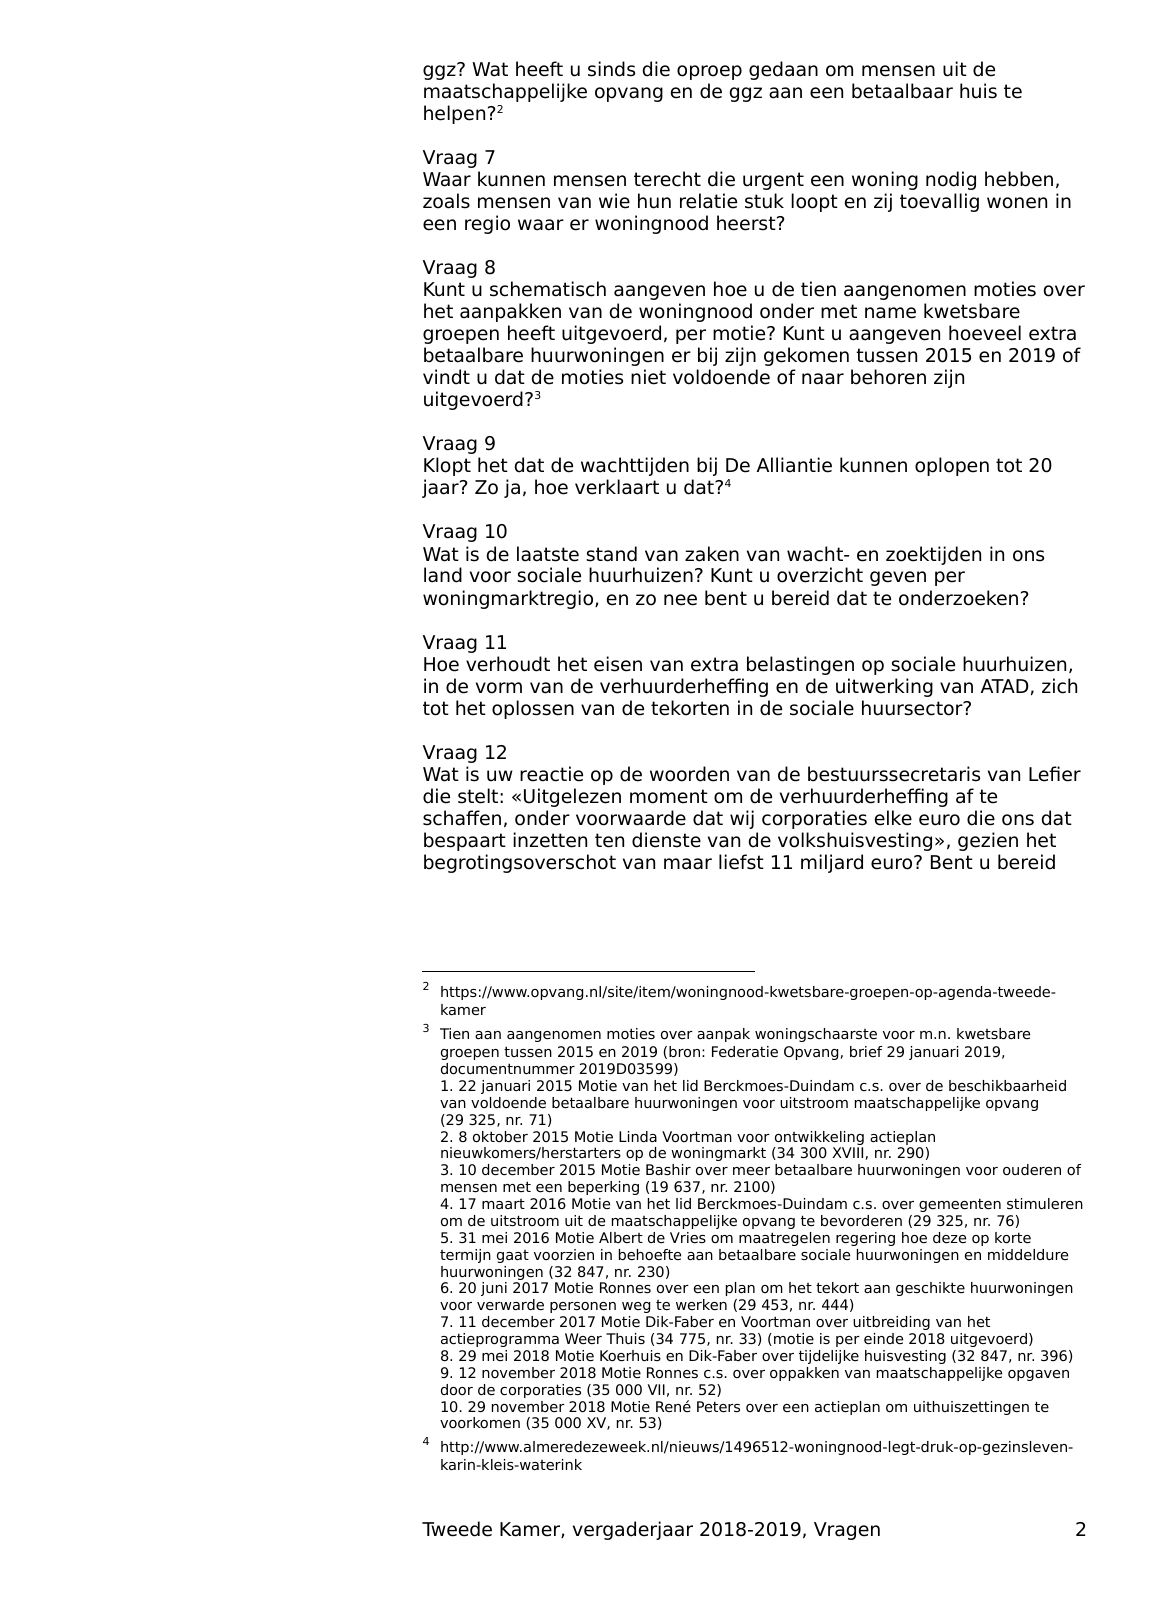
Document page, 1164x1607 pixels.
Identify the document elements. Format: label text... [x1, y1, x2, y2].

text 6. 20 juni 2017 Motie Ronnes over een plan om het tekort aan geschikte huurwoningen voor verwarde personen weg te werken (29 453, nr. 444) [440, 1281, 1087, 1314]
text Kunt u schematisch aangeven hoe u de tien aangenomen moties over het aanpakken van de woningnood onder met name kwetsbare groepen heeft uitgevoerd, per motie? Kunt u aangeven hoeveel extra betaalbare huurwoningen er bij zijn gekomen tussen 2015 en 2019 of vindt u dat de moties niet voldoende of naar behoren zijn uitgevoerd? [422, 279, 1087, 411]
text Wat is de laatste stand van zaken van wacht- en zoektijden in ons land voor sociale huurhuizen? Kunt u overzicht geven per woningmarktregio, en zo nee bent u bereid dat te onderzoeken? [422, 543, 1087, 609]
text Vraag 10 [422, 521, 1087, 543]
text 1. 22 januari 2015 Motie van het lid Berckmoes-Duindam c.s. over de beschikbaarheid van voldoende betaalbare huurwoningen voor uitstroom maatschappelijke opvang (29 325, nr. 71) [440, 1078, 1087, 1129]
text Vraag 11 [422, 632, 1087, 653]
text 5. 31 mei 2016 Motie Albert de Vries om maatregelen regering hoe deze op korte termijn gaat voorzien in behoefte aan betaalbare sociale huurwoningen en middeldure huurwoningen (32 847, nr. 230) [440, 1230, 1087, 1281]
text Wat is uw reactie op de woorden van de bestuurssecretaris van Lefier die stelt: «Uitgelezen moment om de verhuurderheffing af te schaffen, onder voorwaarde dat wij corporaties elke euro die ons dat bespaart inzetten ten dienste van de volkshuisvesting», gezien het begrotingsoverschot van maar liefst 11 miljard euro? Bent u bereid [422, 764, 1087, 873]
text Vraag 7 [422, 147, 1087, 169]
text 4. 17 maart 2016 Motie van het lid Berckmoes-Duindam c.s. over gemeenten stimuleren om de uitstroom uit de maatschappelijke opvang te bevorderen (29 325, nr. 76) [440, 1196, 1087, 1230]
text 9. 12 november 2018 Motie Ronnes c.s. over oppakken van maatschappelijke opgaven door de corporaties (35 000 VII, nr. 52) [440, 1365, 1087, 1399]
text 2. 8 oktober 2015 Motie Linda Voortman voor ontwikkeling actieplan nieuwkomers/herstarters op de woningmarkt (34 300 XVIII, nr. 290) [440, 1129, 1087, 1162]
text 7. 11 december 2017 Motie Dik-Faber en Voortman over uitbreiding van het actieprogramma Weer Thuis (34 775, nr. 33) (motie is per einde 2018 uitgevoerd) [440, 1314, 1087, 1348]
text Hoe verhoudt het eisen van extra belastingen op sociale huurhuizen, in de vorm van de verhuurderheffing en de uitwerking van ATAD, zich tot het oplossen van de tekorten in de sociale huursector? [422, 653, 1087, 719]
text http://www.almeredezeweek.nl/nieuws/1496512-woningnood-legt-druk-op-gezinsleven-karin-kleis-waterink [422, 1435, 1087, 1474]
text 3. 10 december 2015 Motie Bashir over meer betaalbare huurwoningen voor ouderen of mensen met een beperking (19 637, nr. 2100) [440, 1162, 1087, 1196]
text Vraag 12 [422, 742, 1087, 764]
text Vraag 9 [422, 433, 1087, 455]
text 8. 29 mei 2018 Motie Koerhuis en Dik-Faber over tijdelijke huisvesting (32 847, nr. 396) [440, 1348, 1087, 1365]
text Klopt het dat de wachttijden bij De Alliantie kunnen oplopen tot 20 jaar? Zo ja, hoe verklaart u dat? [422, 455, 1087, 499]
text https://www.opvang.nl/site/item/woningnood-kwetsbare-groepen-op-agenda-tweede-kamer [422, 980, 1087, 1019]
text ggz? Wat heeft u sinds die oproep gedaan om mensen uit de maatschappelijke opvang en de ggz aan een betaalbaar huis te helpen? [422, 59, 1087, 125]
text 10. 29 november 2018 Motie René Peters over een actieplan om uithuiszettingen te voorkomen (35 000 XV, nr. 53) [440, 1399, 1087, 1432]
text Tien aan aangenomen moties over aanpak woningschaarste voor m.n. kwetsbare groepen tussen 2015 en 2019 (bron: Federatie Opvang, brief 29 januari 2019, documentnummer 2019D03599) [422, 1022, 1087, 1078]
text Vraag 8 [422, 257, 1087, 279]
text Waar kunnen mensen terecht die urgent een woning nodig hebben, zoals mensen van wie hun relatie stuk loopt en zij toevallig wonen in een regio waar er woningnood heerst? [422, 169, 1087, 235]
